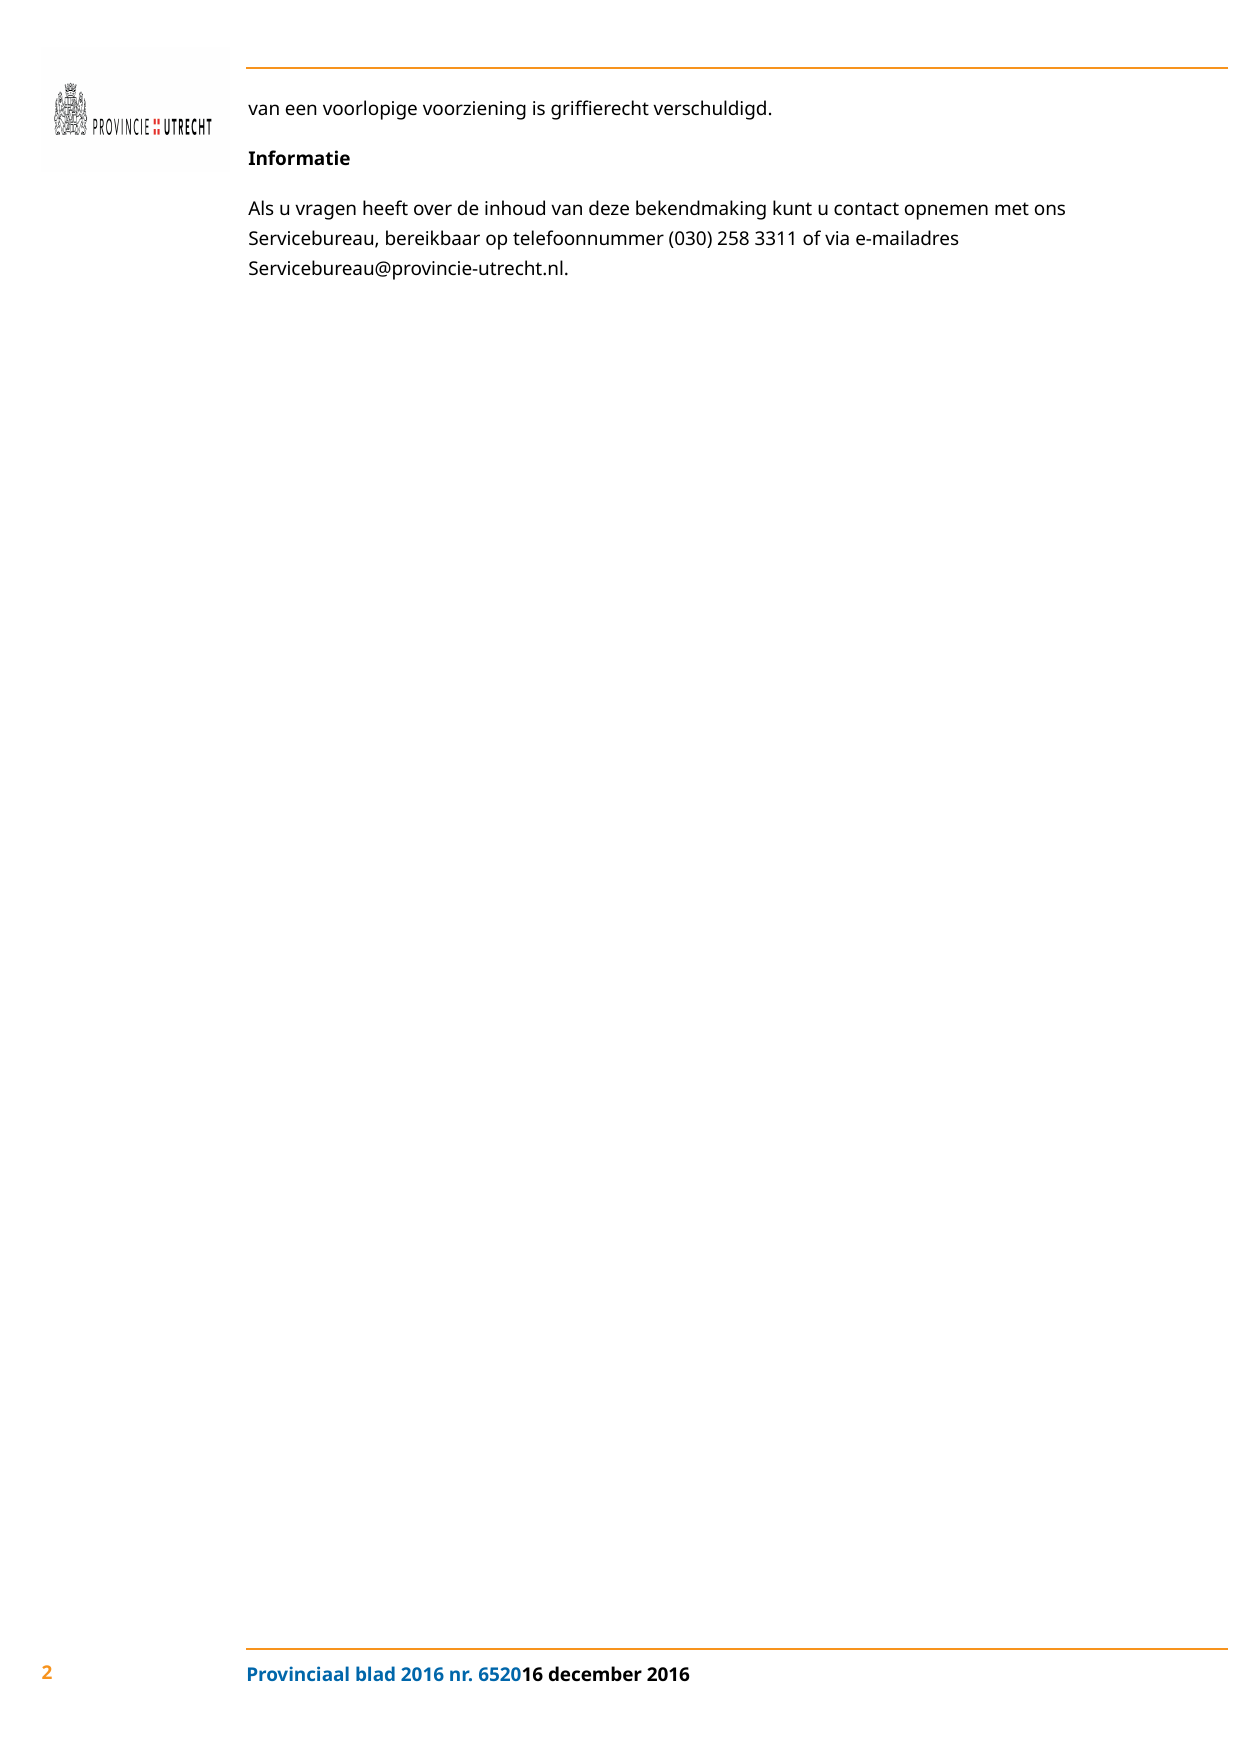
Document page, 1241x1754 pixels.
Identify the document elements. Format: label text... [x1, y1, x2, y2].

text van een voorlopige voorziening is griffierecht verschuldigd. [248, 95, 1152, 121]
picture [41, 47, 231, 172]
text Als u vragen heeft over de inhoud van deze bekendmaking kunt u contact opnemen met ons Servicebureau, bereikbaar op telefoonnummer (030) 258 3311 of via e-mailadres Servicebureau@provincie-utrecht.nl. [248, 196, 1152, 281]
text Informatie [248, 145, 1152, 171]
